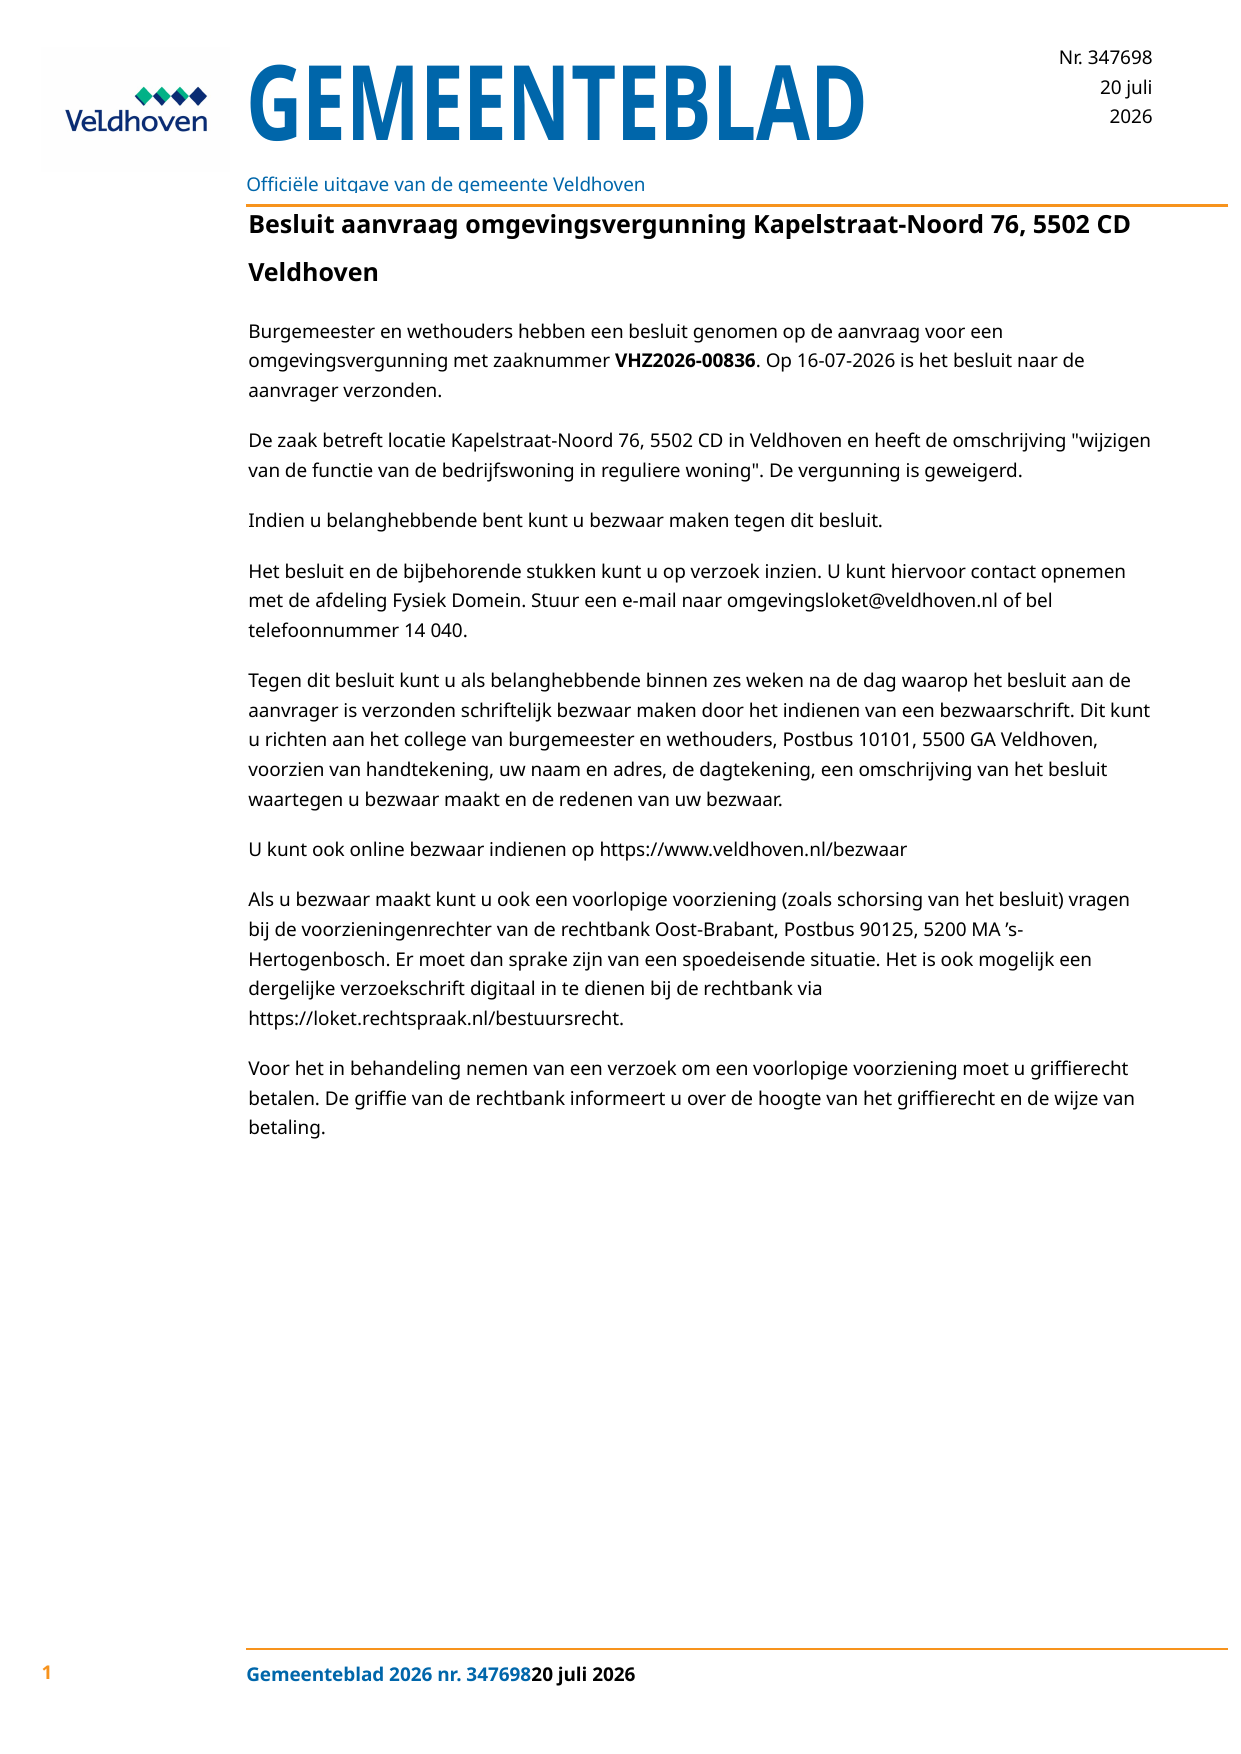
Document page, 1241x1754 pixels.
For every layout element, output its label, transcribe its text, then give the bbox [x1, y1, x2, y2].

text Voor het in behandeling nemen van een verzoek om een voorlopige voorziening moet u griffierecht betalen. De griffie van de rechtbank informeert u over de hoogte van het griffierecht en de wijze van betaling. [248, 1055, 1152, 1140]
text U kunt ook online bezwaar indienen op https://www.veldhoven.nl/bezwaar [248, 836, 1152, 862]
text Burgemeester en wethouders hebben een besluit genomen op de aanvraag voor een omgevingsvergunning met zaaknummer VHZ2026-00836. Op 16-07-2026 is het besluit naar de aanvrager verzonden. [248, 318, 1152, 403]
text Besluit aanvraag omgevingsvergunning Kapelstraat-Noord 76, 5502 CD Veldhoven [248, 207, 1152, 288]
text Indien u belanghebbende bent kunt u bezwaar maken tegen dit besluit. [248, 507, 1152, 533]
text Het besluit en de bijbehorende stukken kunt u op verzoek inzien. U kunt hiervoor contact opnemen met de afdeling Fysiek Domein. Stuur een e-mail naar omgevingsloket@veldhoven.nl of bel telefoonnummer 14 040. [248, 558, 1152, 643]
text Tegen dit besluit kunt u als belanghebbende binnen zes weken na de dag waarop het besluit aan de aanvrager is verzonden schriftelijk bezwaar maken door het indienen van een bezwaarschrift. Dit kunt u richten aan het college van burgemeester en wethouders, Postbus 10101, 5500 GA Veldhoven, voorzien van handtekening, uw naam en adres, de dagtekening, een omschrijving van het besluit waartegen u bezwaar maakt en de redenen van uw bezwaar. [248, 667, 1152, 812]
picture [41, 47, 231, 172]
text Als u bezwaar maakt kunt u ook een voorlopige voorziening (zoals schorsing van het besluit) vragen bij de voorzieningenrechter van de rechtbank Oost-Brabant, Postbus 90125, 5200 MA ’s-Hertogenbosch. Er moet dan sprake zijn van een spoedeisende situatie. Het is ook mogelijk een dergelijke verzoekschrift digitaal in te dienen bij de rechtbank via https://loket.rechtspraak.nl/bestuursrecht. [248, 887, 1152, 1031]
text De zaak betreft locatie Kapelstraat-Noord 76, 5502 CD in Veldhoven en heeft de omschrijving "wijzigen van de functie van de bedrijfswoning in reguliere woning". De vergunning is geweigerd. [248, 427, 1152, 483]
